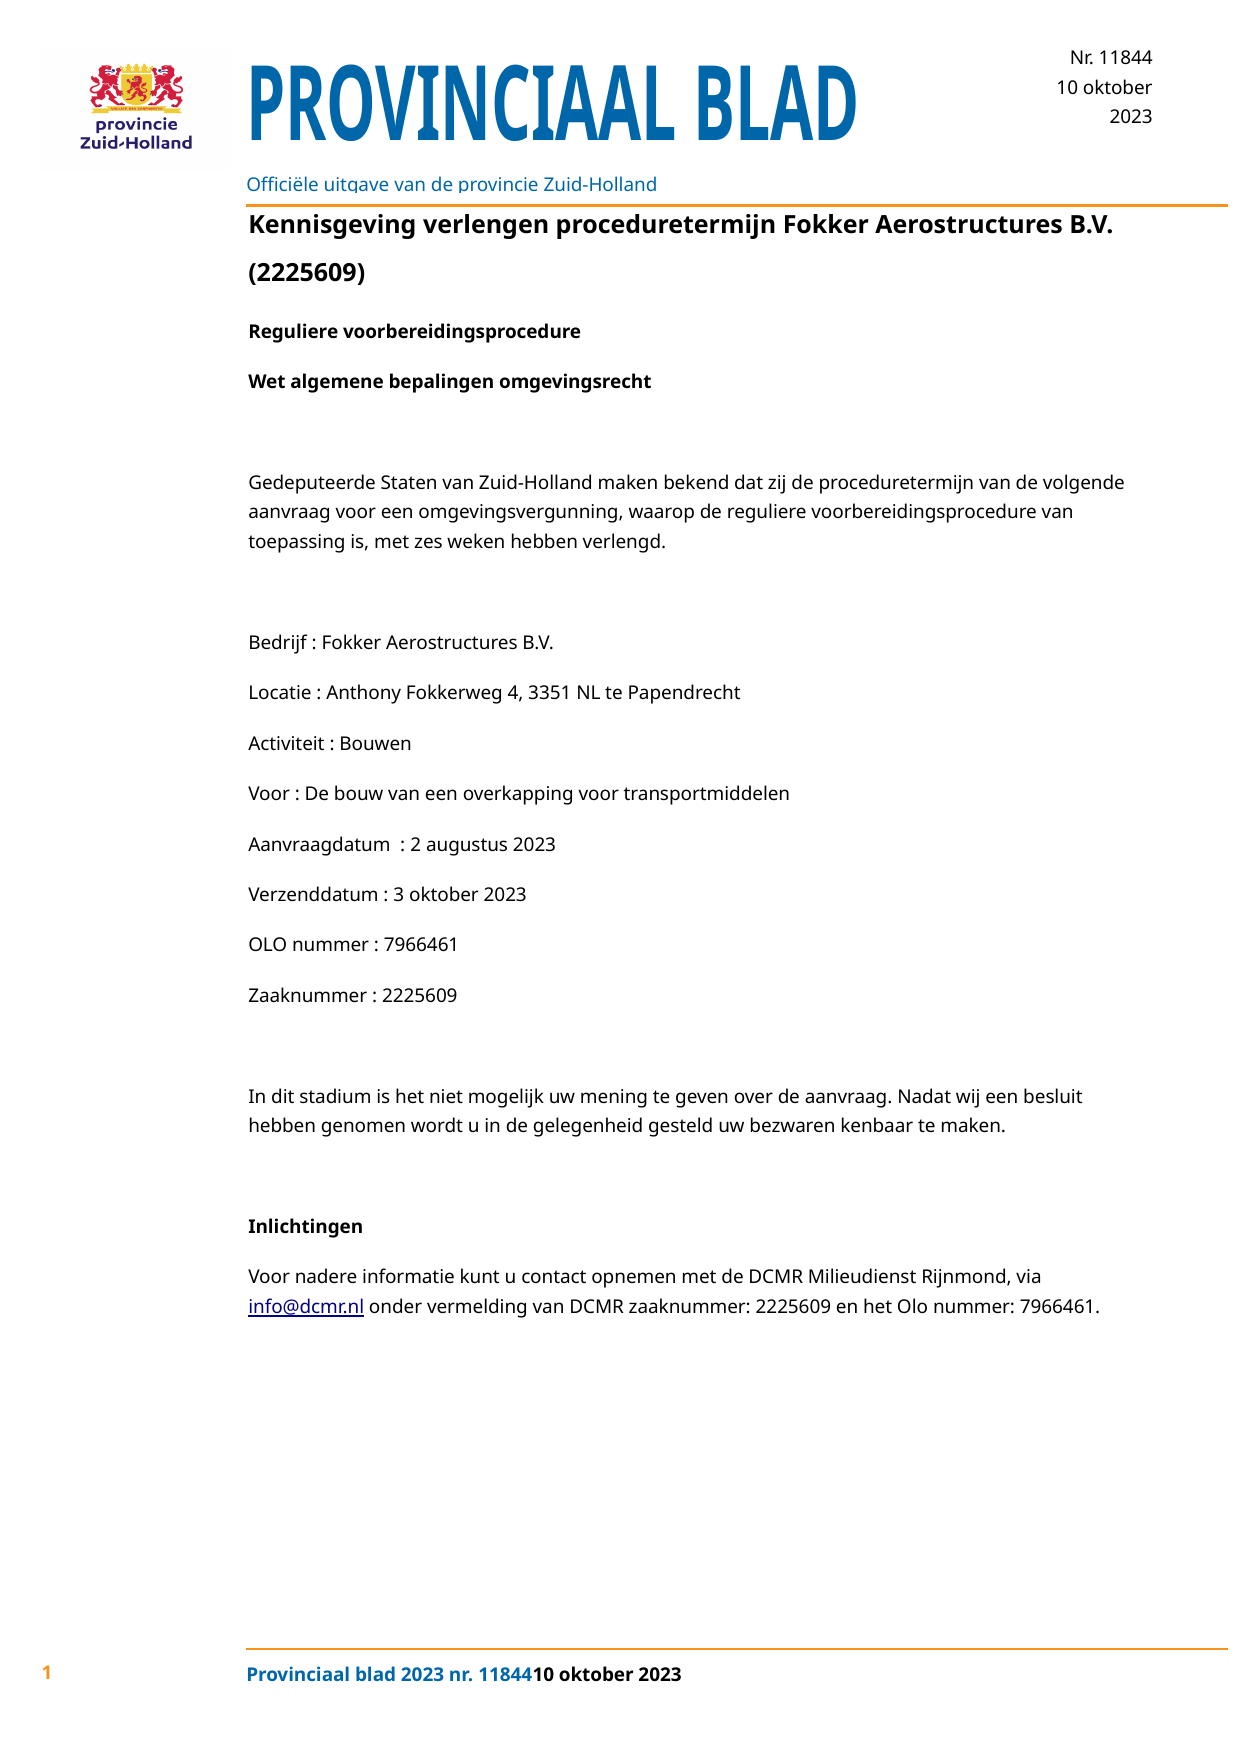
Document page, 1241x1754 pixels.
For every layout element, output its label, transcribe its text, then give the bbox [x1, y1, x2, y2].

text Kennisgeving verlengen proceduretermijn Fokker Aerostructures B.V. (2225609) [248, 207, 1152, 288]
text Inlichtingen [248, 1213, 1152, 1239]
text Voor : De bouw van een overkapping voor transportmiddelen [248, 780, 1152, 806]
picture [41, 47, 231, 172]
text Gedeputeerde Staten van Zuid-Holland maken bekend dat zij de proceduretermijn van de volgende aanvraag voor een omgevingsvergunning, waarop de reguliere voorbereidingsprocedure van toepassing is, met zes weken hebben verlengd. [248, 469, 1152, 554]
text Aanvraagdatum : 2 augustus 2023 [248, 831, 1152, 857]
text Reguliere voorbereidingsprocedure [248, 318, 1152, 344]
text Wet algemene bepalingen omgevingsrecht [248, 368, 1152, 394]
text Activiteit : Bouwen [248, 730, 1152, 756]
text Bedrijf : Fokker Aerostructures B.V. [248, 629, 1152, 655]
text OLO nummer : 7966461 [248, 932, 1152, 957]
text Voor nadere informatie kunt u contact opnemen met de DCMR Milieudienst Rijnmond, via info@dcmr.nl onder vermelding van DCMR zaaknummer: 2225609 en het Olo nummer: 7966461. [248, 1264, 1152, 1319]
text Zaaknummer : 2225609 [248, 982, 1152, 1008]
text Locatie : Anthony Fokkerweg 4, 3351 NL te Papendrecht [248, 679, 1152, 705]
text Verzenddatum : 3 oktober 2023 [248, 881, 1152, 907]
text In dit stadium is het niet mogelijk uw mening te geven over de aanvraag. Nadat wij een besluit hebben genomen wordt u in de gelegenheid gesteld uw bezwaren kenbaar te maken. [248, 1083, 1152, 1138]
